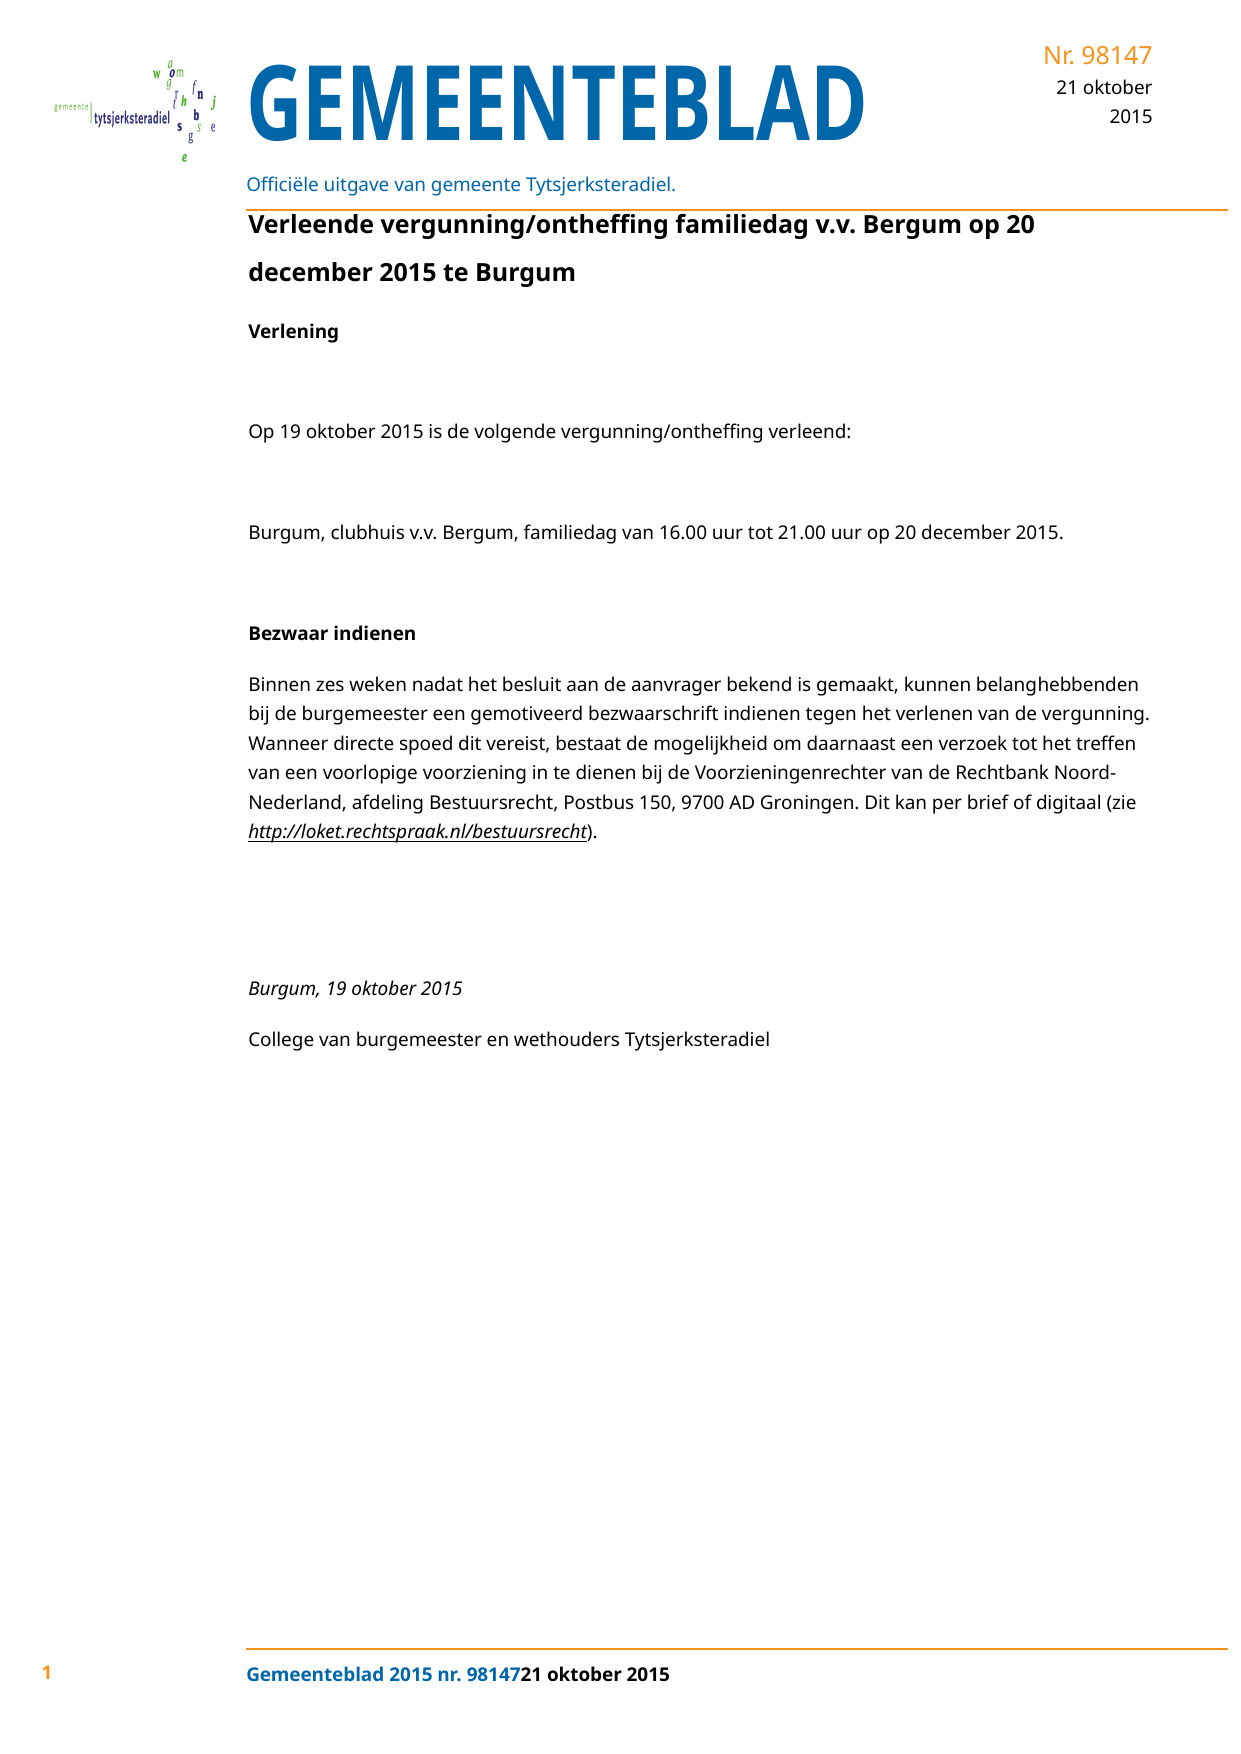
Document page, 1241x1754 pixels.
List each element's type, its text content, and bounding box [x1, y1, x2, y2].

text Verleende vergunning/ontheffing familiedag v.v. Bergum op 20 december 2015 te Burgum [248, 211, 1152, 288]
picture [41, 47, 231, 172]
text Burgum, 19 oktober 2015 [248, 975, 1152, 1001]
text College van burgemeester en wethouders Tytsjerksteradiel [248, 1026, 1152, 1052]
text Binnen zes weken nadat het besluit aan de aanvrager bekend is gemaakt, kunnen belang­hebbenden bij de burgemeester een gemotiveerd bezwaarschrift indienen tegen het verlenen van de ver­gunning. Wanneer directe spoed dit vereist, bestaat de mogelijkheid om daarnaast een verzoek tot het treffen van een voorlopige voorziening in te dienen bij de Voorzieningenrechter van de Rechtbank Noord-Nederland, afdeling Bestuursrecht, Postbus 150, 9700 AD Groningen. Dit kan per brief of digitaal (zie http://loket.rechtspraak.nl/bestuursrecht). [248, 671, 1152, 844]
text Op 19 oktober 2015 is de volgende vergunning/ontheffing ver­leend: [248, 419, 1152, 444]
text Burgum, clubhuis v.v. Bergum, familiedag van 16.00 uur tot 21.00 uur op 20 december 2015. [248, 519, 1152, 545]
text Verlening [248, 318, 1152, 344]
text Bezwaar indienen [248, 620, 1152, 646]
